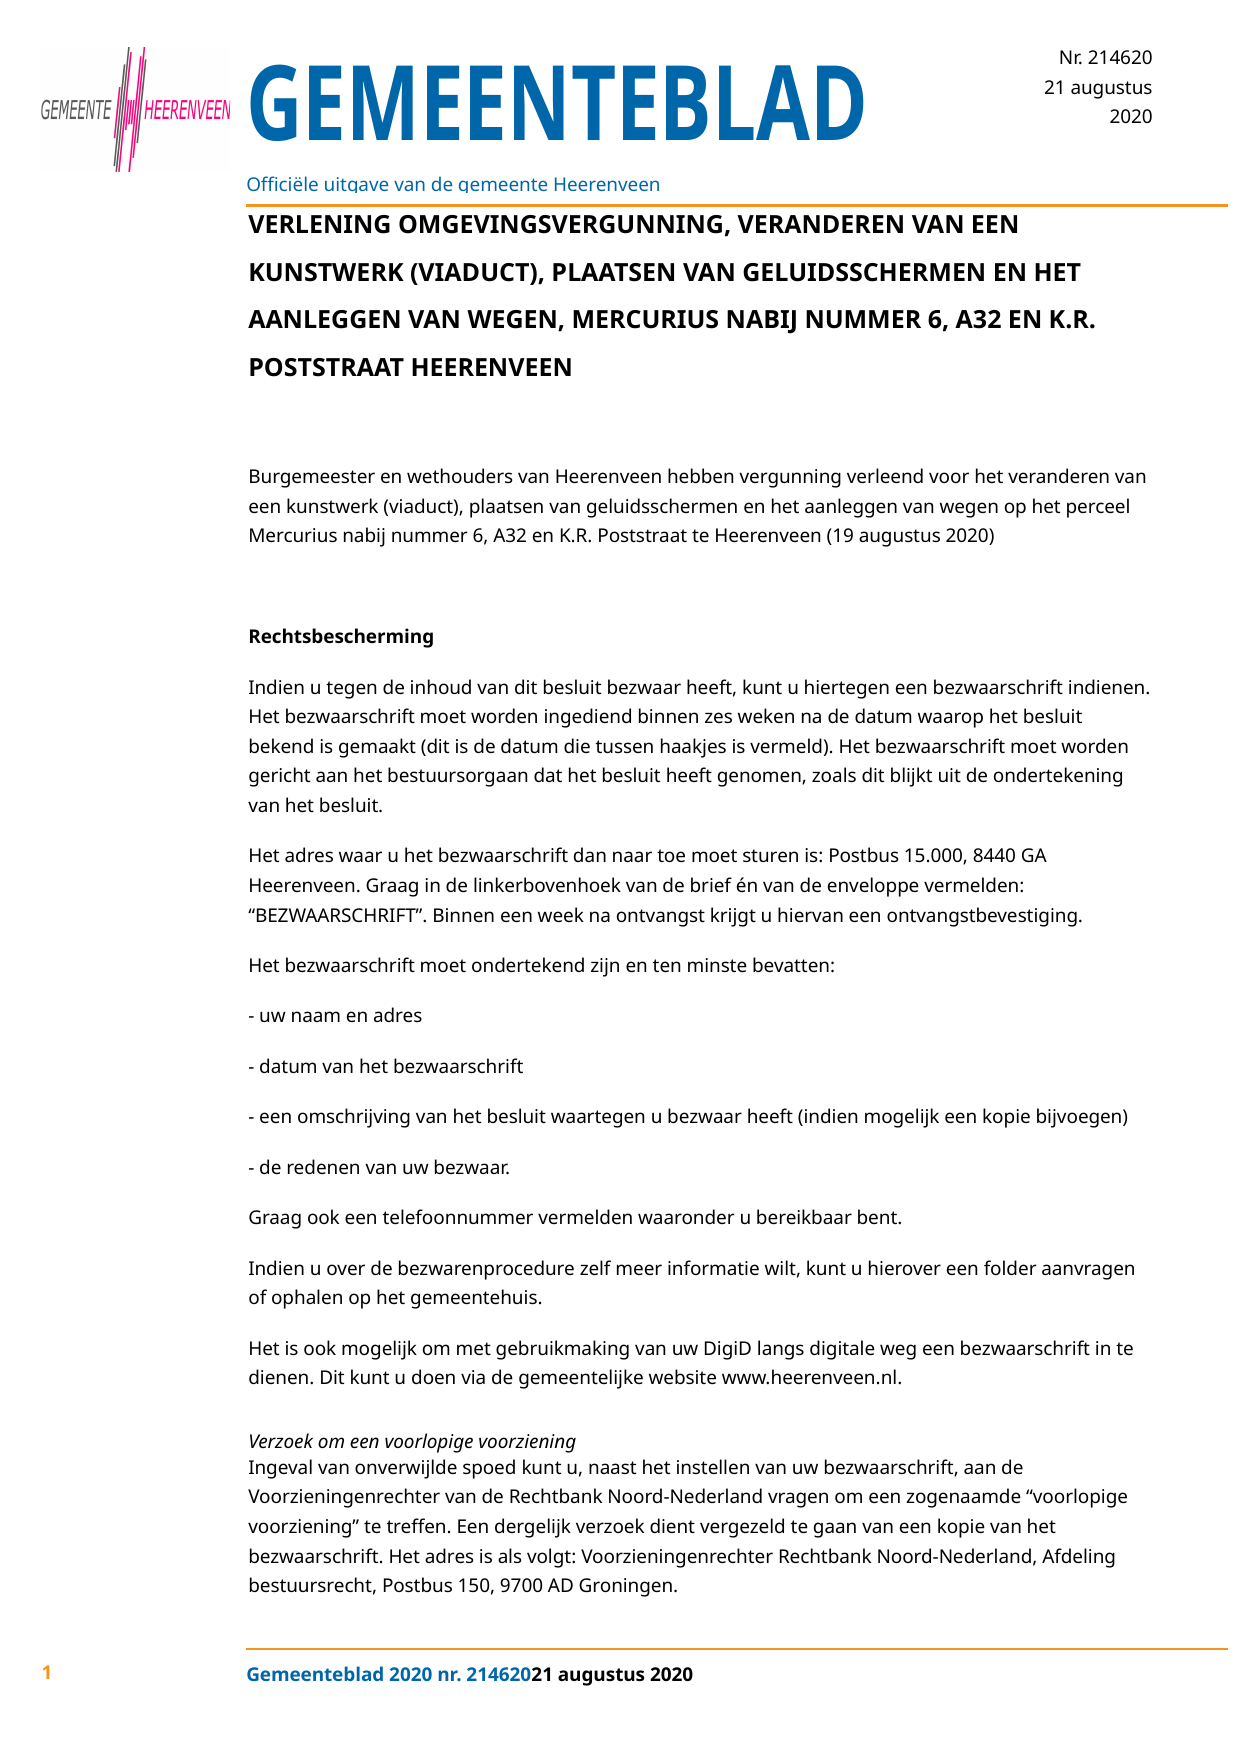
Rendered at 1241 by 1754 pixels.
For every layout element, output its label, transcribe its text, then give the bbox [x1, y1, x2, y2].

picture [41, 47, 231, 172]
text - een omschrijving van het besluit waartegen u bezwaar heeft (indien mogelijk een kopie bijvoegen) [248, 1103, 1152, 1129]
text - datum van het bezwaarschrift [248, 1053, 1152, 1079]
text Graag ook een telefoonnummer vermelden waaronder u bereikbaar bent. [248, 1204, 1152, 1230]
text Rechtsbescherming [248, 623, 1152, 649]
text Het is ook mogelijk om met gebruikmaking van uw DigiD langs digitale weg een bezwaarschrift in te dienen. Dit kunt u doen via de gemeentelijke website www.heerenveen.nl. [248, 1335, 1152, 1390]
text Verzoek om een voorlopige voorziening [248, 1428, 1152, 1454]
text Het bezwaarschrift moet ondertekend zijn en ten minste bevatten: [248, 952, 1152, 978]
text Indien u tegen de inhoud van dit besluit bezwaar heeft, kunt u hiertegen een bezwaarschrift indienen. Het bezwaarschrift moet worden ingediend binnen zes weken na de datum waarop het besluit bekend is gemaakt (dit is de datum die tussen haakjes is vermeld). Het bezwaarschrift moet worden gericht aan het bestuursorgaan dat het besluit heeft genomen, zoals dit blijkt uit de ondertekening van het besluit. [248, 674, 1152, 818]
text VERLENING OMGEVINGSVERGUNNING, VERANDEREN VAN EEN KUNSTWERK (VIADUCT), PLAATSEN VAN GELUIDSSCHERMEN EN HET AANLEGGEN VAN WEGEN, MERCURIUS NABIJ NUMMER 6, A32 EN K.R. POSTSTRAAT HEERENVEEN [248, 207, 1152, 384]
text Ingeval van onverwijlde spoed kunt u, naast het instellen van uw bezwaarschrift, aan de Voorzieningenrechter van de Rechtbank Noord-Nederland vragen om een zogenaamde “voorlopige voorziening” te treffen. Een dergelijk verzoek dient vergezeld te gaan van een kopie van het bezwaarschrift. Het adres is als volgt: Voorzieningenrechter Rechtbank Noord-Nederland, Afdeling bestuursrecht, Postbus 150, 9700 AD Groningen. [248, 1454, 1152, 1598]
text Burgemeester en wethouders van Heerenveen hebben vergunning verleend voor het veranderen van een kunstwerk (viaduct), plaatsen van geluidsschermen en het aanleggen van wegen op het perceel Mercurius nabij nummer 6, A32 en K.R. Poststraat te Heerenveen (19 augustus 2020) [248, 463, 1152, 548]
text - uw naam en adres [248, 1003, 1152, 1028]
text - de redenen van uw bezwaar. [248, 1154, 1152, 1180]
text Het adres waar u het bezwaarschrift dan naar toe moet sturen is: Postbus 15.000, 8440 GA Heerenveen. Graag in de linkerbovenhoek van de brief én van de enveloppe vermelden: “BEZWAARSCHRIFT”. Binnen een week na ontvangst krijgt u hiervan een ontvangstbevestiging. [248, 843, 1152, 928]
text Indien u over de bezwarenprocedure zelf meer informatie wilt, kunt u hierover een folder aanvragen of ophalen op het gemeentehuis. [248, 1255, 1152, 1310]
